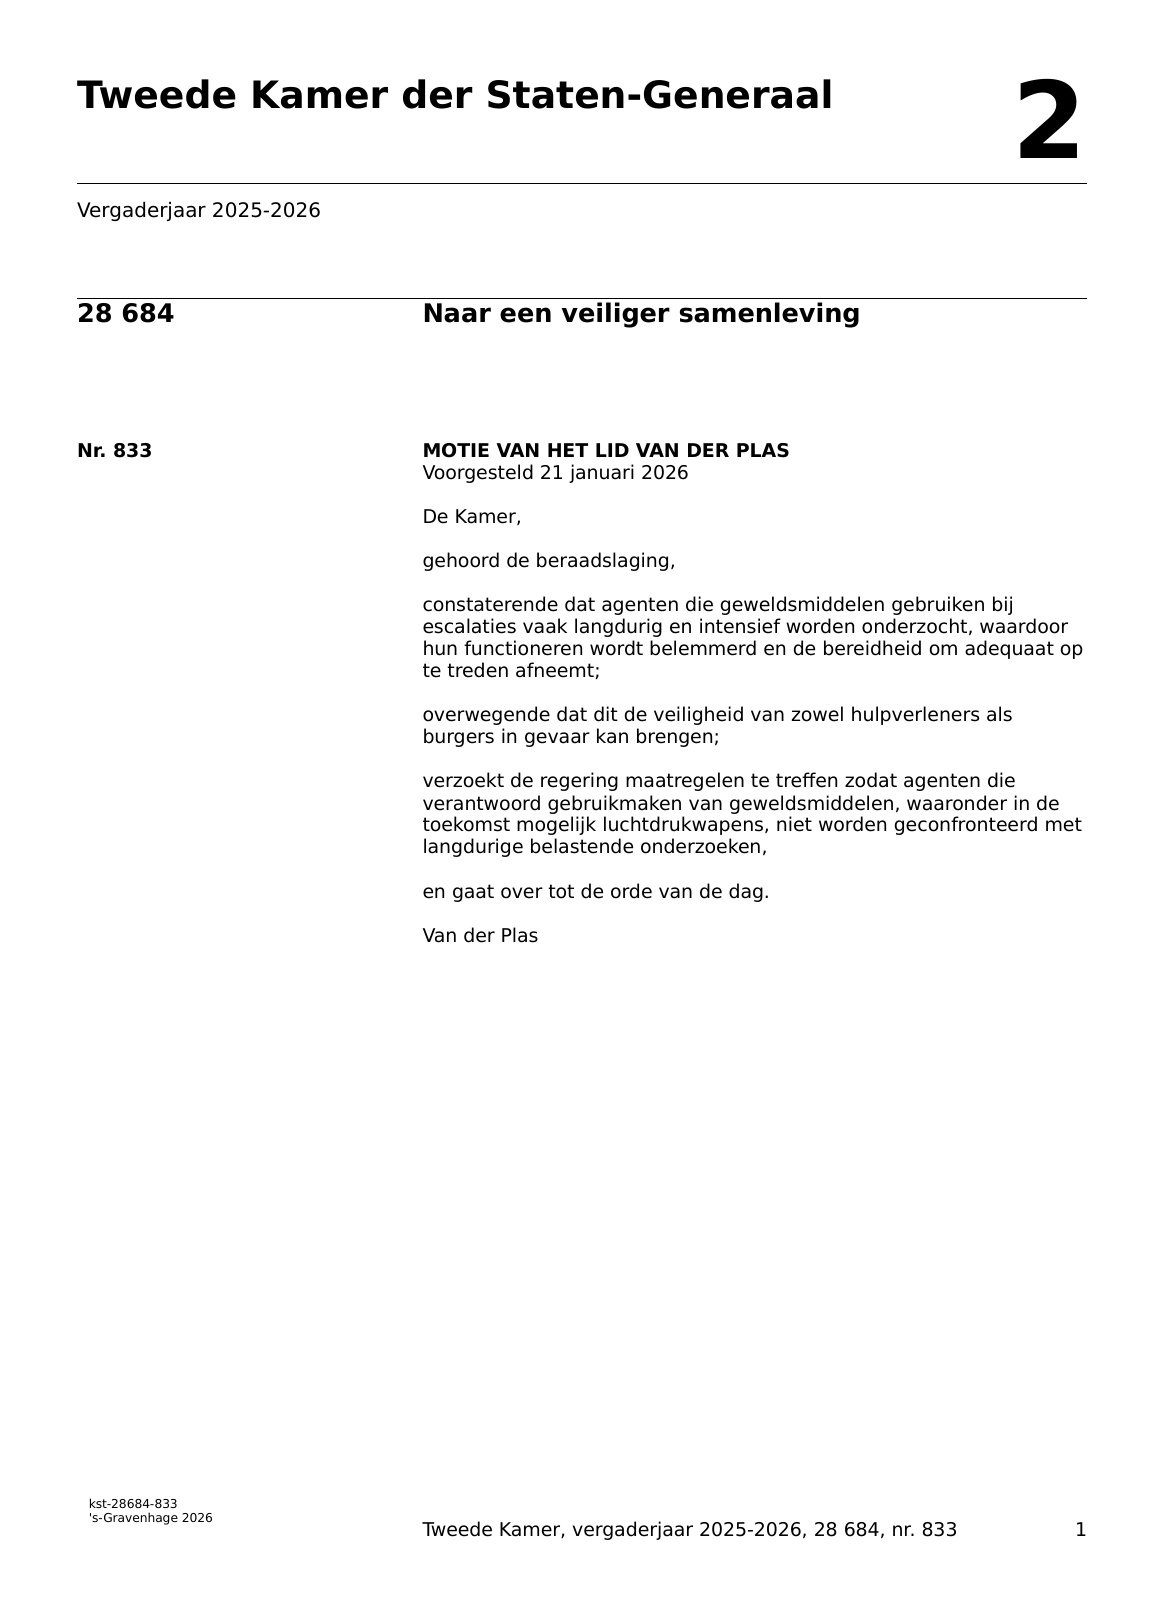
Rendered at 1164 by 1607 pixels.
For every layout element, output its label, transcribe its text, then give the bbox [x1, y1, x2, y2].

text gehoord de beraadslaging, [422, 550, 1087, 572]
text en gaat over tot de orde van de dag. [422, 881, 1087, 902]
text overwegende dat dit de veiligheid van zowel hulpverleners als burgers in gevaar kan brengen; [422, 704, 1087, 748]
text Van der Plas [422, 925, 1087, 947]
subtitle 28 684 Naar een veiliger samenleving [77, 299, 1087, 329]
text Voorgesteld 21 januari 2026 [422, 462, 1087, 484]
table_header 2 [886, 59, 1087, 183]
text verzoekt de regering maatregelen te treffen zodat agenten die verantwoord gebruikmaken van geweldsmiddelen, waaronder in de toekomst mogelijk luchtdrukwapens, niet worden geconfronteerd met langdurige belastende onderzoeken, [422, 770, 1087, 858]
text constaterende dat agenten die geweldsmiddelen gebruiken bij escalaties vaak langdurig en intensief worden onderzocht, waardoor hun functioneren wordt belemmerd en de bereidheid om adequaat op te treden afneemt; [422, 594, 1087, 682]
text kst-28684-833 [88, 1497, 323, 1511]
table_header Tweede Kamer der Staten-Generaal [77, 59, 886, 183]
text De Kamer, [422, 506, 1087, 528]
text 's-Gravenhage 2026 [88, 1511, 323, 1525]
table_cell Vergaderjaar 2025-2026 [77, 184, 1087, 298]
subtitle Nr. 833 MOTIE VAN HET LID VAN DER PLAS [77, 440, 1087, 462]
